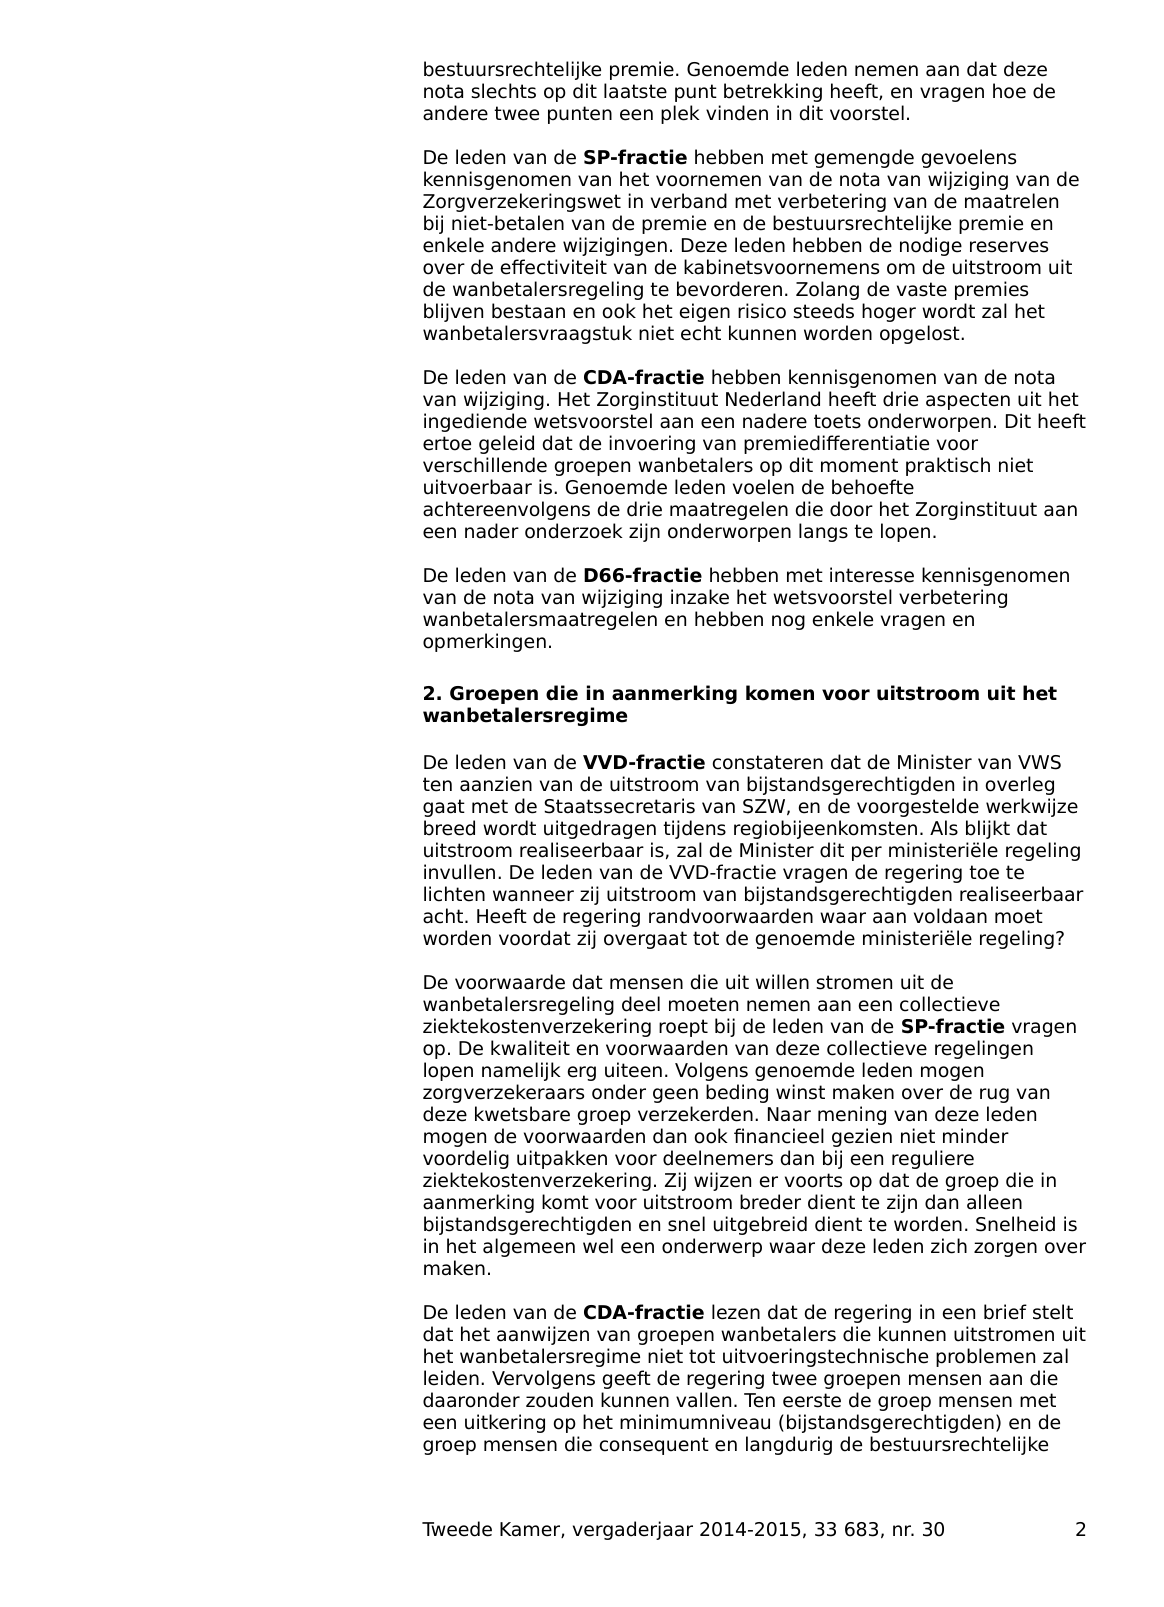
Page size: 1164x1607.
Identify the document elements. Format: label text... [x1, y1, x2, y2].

text De leden van de SP-fractie hebben met gemengde gevoelens kennisgenomen van het voornemen van de nota van wijziging van de Zorgverzekeringswet in verband met verbetering van de maatrelen bij niet-betalen van de premie en de bestuursrechtelijke premie en enkele andere wijzigingen. Deze leden hebben de nodige reserves over de effectiviteit van de kabinetsvoornemens om de uitstroom uit de wanbetalersregeling te bevorderen. Zolang de vaste premies blijven bestaan en ook het eigen risico steeds hoger wordt zal het wanbetalersvraagstuk niet echt kunnen worden opgelost. [422, 147, 1087, 345]
text De leden van de CDA-fractie lezen dat de regering in een brief stelt dat het aanwijzen van groepen wanbetalers die kunnen uitstromen uit het wanbetalersregime niet tot uitvoeringstechnische problemen zal leiden. Vervolgens geeft de regering twee groepen mensen aan die daaronder zouden kunnen vallen. Ten eerste de groep mensen met een uitkering op het minimumniveau (bijstandsgerechtigden) en de groep mensen die consequent en langdurig de bestuursrechtelijke [422, 1302, 1087, 1456]
text De leden van de CDA-fractie hebben kennisgenomen van de nota van wijziging. Het Zorginstituut Nederland heeft drie aspecten uit het ingediende wetsvoorstel aan een nadere toets onderworpen. Dit heeft ertoe geleid dat de invoering van premiedifferentiatie voor verschillende groepen wanbetalers op dit moment praktisch niet uitvoerbaar is. Genoemde leden voelen de behoefte achtereenvolgens de drie maatregelen die door het Zorginstituut aan een nader onderzoek zijn onderworpen langs te lopen. [422, 367, 1087, 543]
text bestuursrechtelijke premie. Genoemde leden nemen aan dat deze nota slechts op dit laatste punt betrekking heeft, en vragen hoe de andere twee punten een plek vinden in dit voorstel. [422, 59, 1087, 125]
text De leden van de D66-fractie hebben met interesse kennisgenomen van de nota van wijziging inzake het wetsvoorstel verbetering wanbetalersmaatregelen en hebben nog enkele vragen en opmerkingen. [422, 565, 1087, 653]
text De leden van de VVD-fractie constateren dat de Minister van VWS ten aanzien van de uitstroom van bijstandsgerechtigden in overleg gaat met de Staatssecretaris van SZW, en de voorgestelde werkwijze breed wordt uitgedragen tijdens regiobijeenkomsten. Als blijkt dat uitstroom realiseerbaar is, zal de Minister dit per ministeriële regeling invullen. De leden van de VVD-fractie vragen de regering toe te lichten wanneer zij uitstroom van bijstandsgerechtigden realiseerbaar acht. Heeft de regering randvoorwaarden waar aan voldaan moet worden voordat zij overgaat tot de genoemde ministeriële regeling? [422, 752, 1087, 950]
subtitle 2. Groepen die in aanmerking komen voor uitstroom uit het wanbetalersregime [422, 683, 1087, 727]
text De voorwaarde dat mensen die uit willen stromen uit de wanbetalersregeling deel moeten nemen aan een collectieve ziektekostenverzekering roept bij de leden van de SP-fractie vragen op. De kwaliteit en voorwaarden van deze collectieve regelingen lopen namelijk erg uiteen. Volgens genoemde leden mogen zorgverzekeraars onder geen beding winst maken over de rug van deze kwetsbare groep verzekerden. Naar mening van deze leden mogen de voorwaarden dan ook financieel gezien niet minder voordelig uitpakken voor deelnemers dan bij een reguliere ziektekostenverzekering. Zij wijzen er voorts op dat de groep die in aanmerking komt voor uitstroom breder dient te zijn dan alleen bijstandsgerechtigden en snel uitgebreid dient te worden. Snelheid is in het algemeen wel een onderwerp waar deze leden zich zorgen over maken. [422, 972, 1087, 1280]
